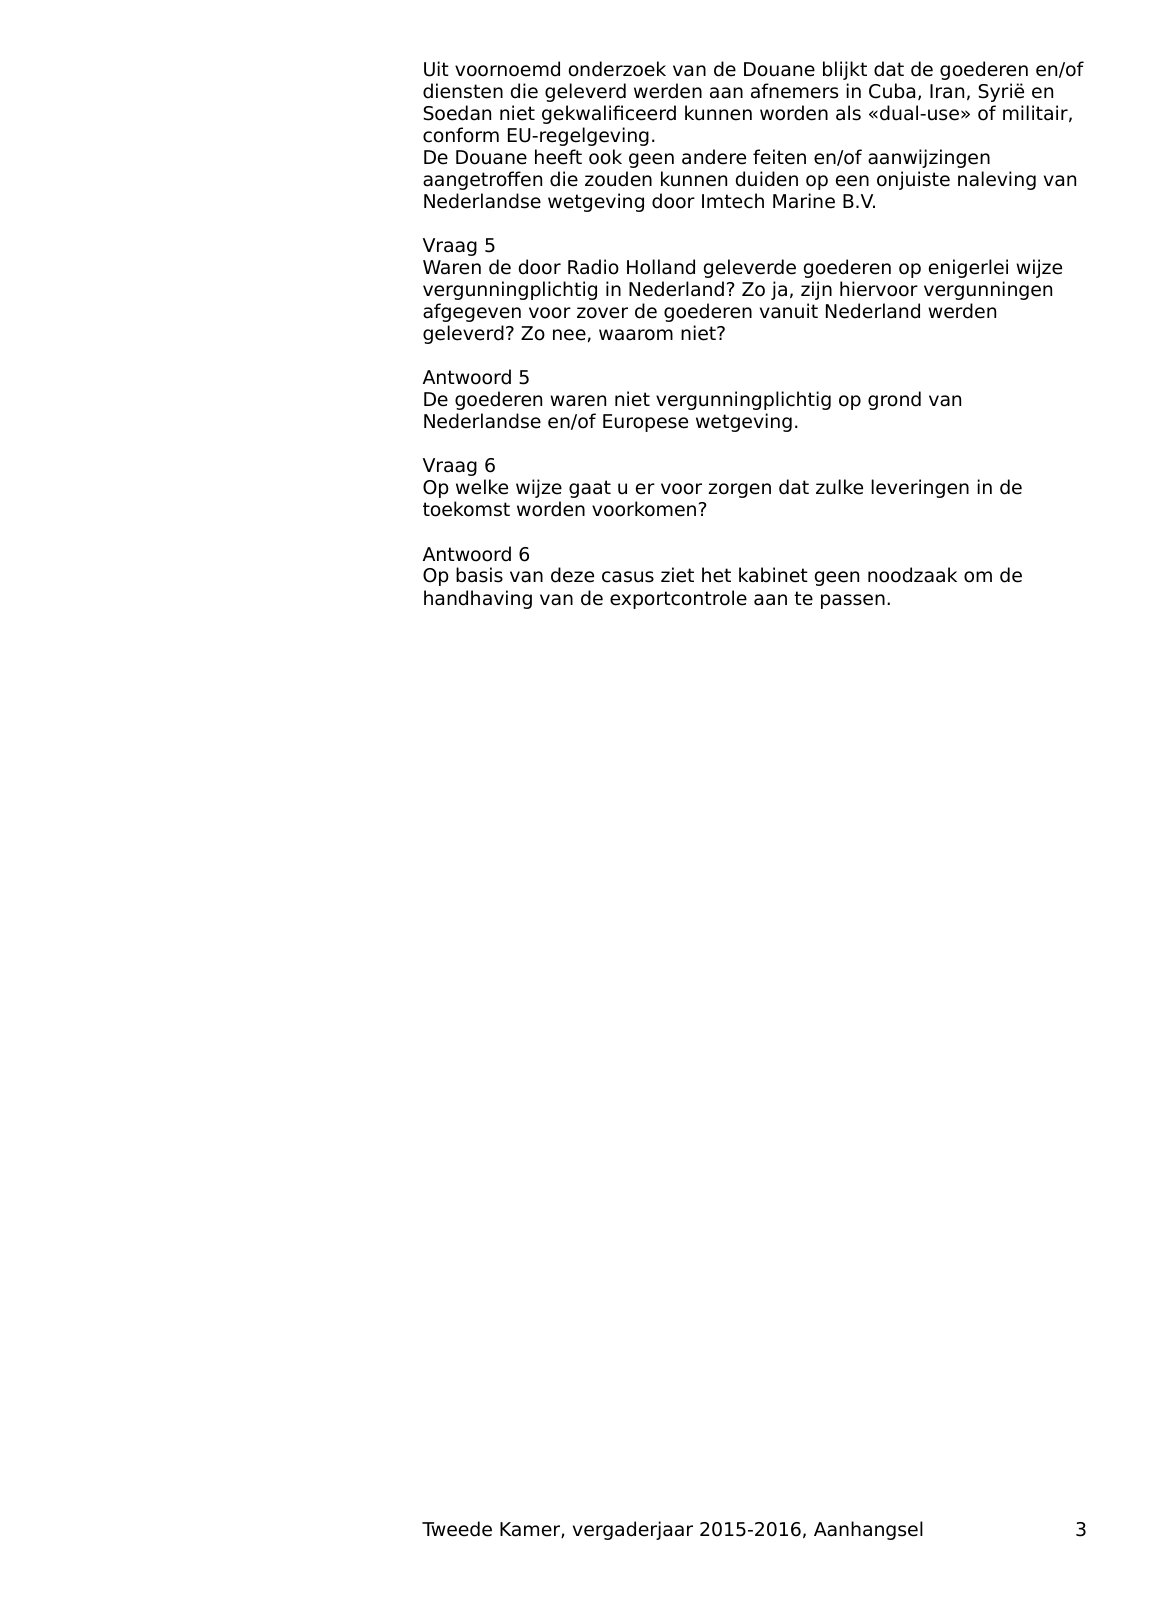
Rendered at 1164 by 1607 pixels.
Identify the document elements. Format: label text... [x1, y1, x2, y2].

text Antwoord 6 [422, 543, 1087, 565]
text De Douane heeft ook geen andere feiten en/of aanwijzingen aangetroffen die zouden kunnen duiden op een onjuiste naleving van Nederlandse wetgeving door Imtech Marine B.V. [422, 147, 1087, 213]
text Op welke wijze gaat u er voor zorgen dat zulke leveringen in de toekomst worden voorkomen? [422, 477, 1087, 521]
text De goederen waren niet vergunningplichtig op grond van Nederlandse en/of Europese wetgeving. [422, 389, 1087, 433]
text Vraag 6 [422, 455, 1087, 477]
text Uit voornoemd onderzoek van de Douane blijkt dat de goederen en/of diensten die geleverd werden aan afnemers in Cuba, Iran, Syrië en Soedan niet gekwalificeerd kunnen worden als «dual-use» of militair, conform EU-regelgeving. [422, 59, 1087, 147]
text Waren de door Radio Holland geleverde goederen op enigerlei wijze vergunningplichtig in Nederland? Zo ja, zijn hiervoor vergunningen afgegeven voor zover de goederen vanuit Nederland werden geleverd? Zo nee, waarom niet? [422, 257, 1087, 345]
text Vraag 5 [422, 235, 1087, 257]
text Op basis van deze casus ziet het kabinet geen noodzaak om de handhaving van de exportcontrole aan te passen. [422, 565, 1087, 609]
text Antwoord 5 [422, 367, 1087, 389]
